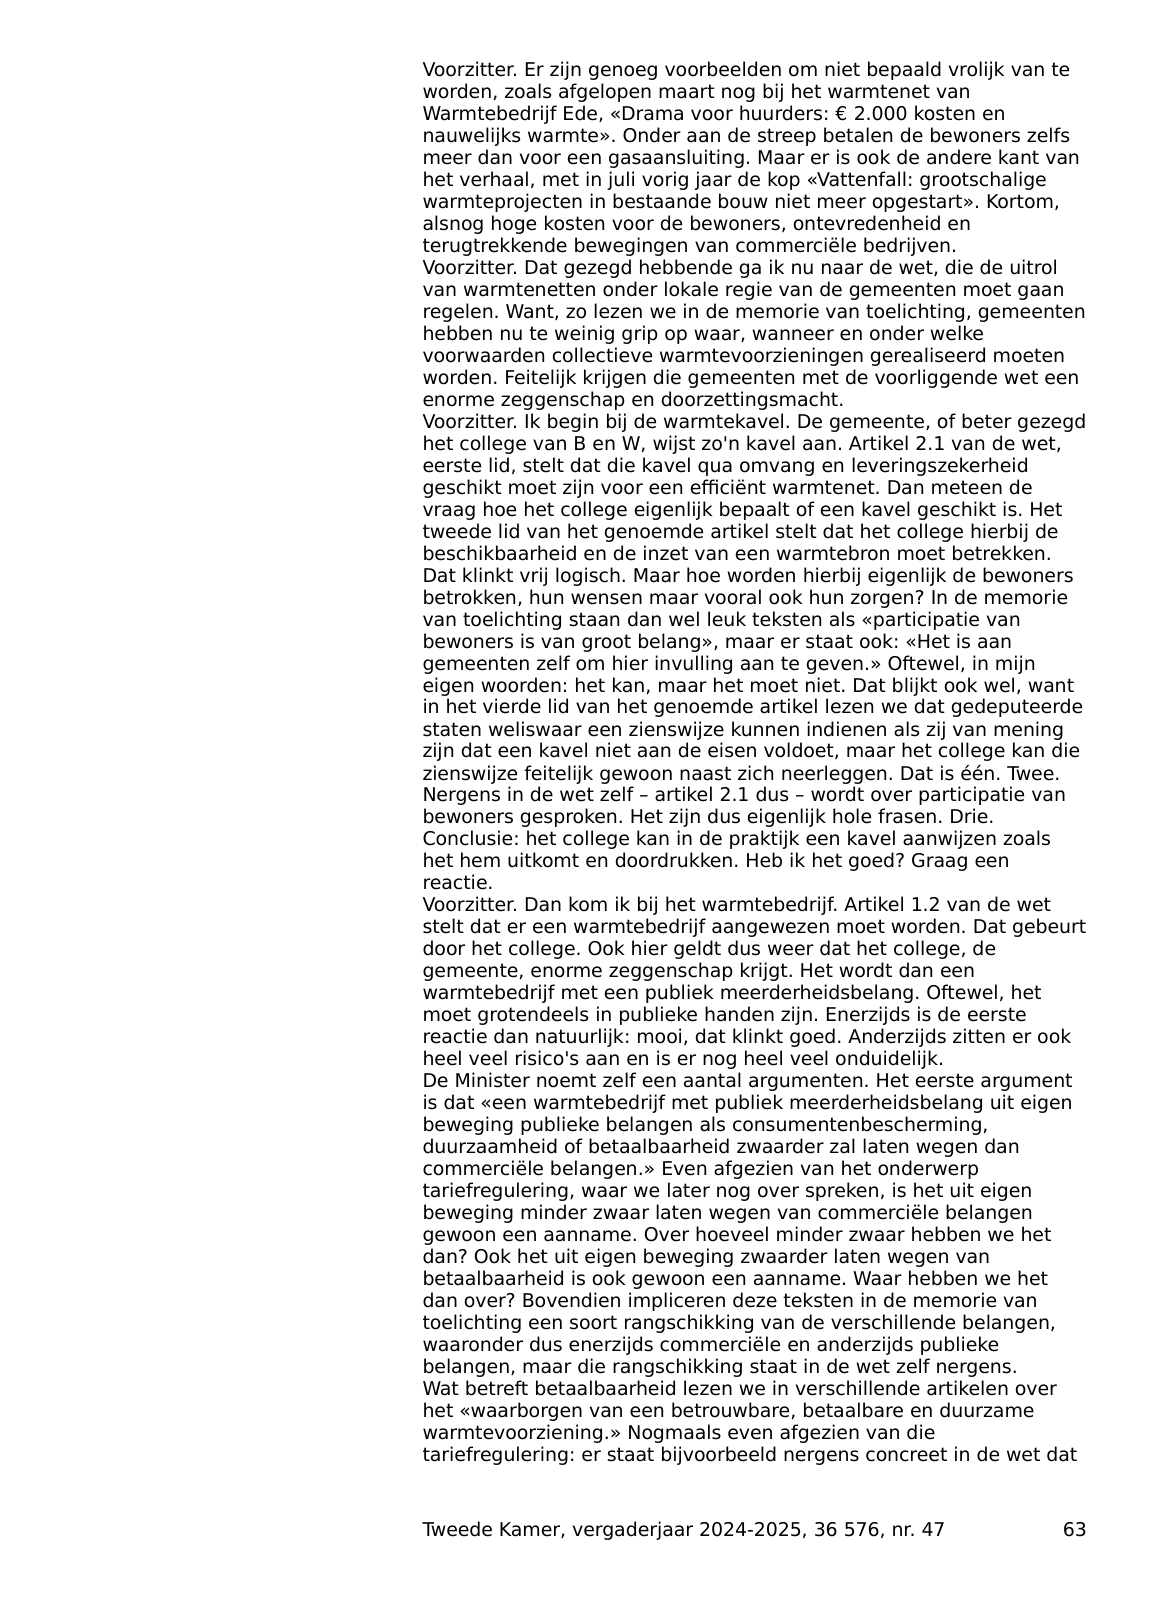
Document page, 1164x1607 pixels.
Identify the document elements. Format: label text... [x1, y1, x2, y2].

text De Minister noemt zelf een aantal argumenten. Het eerste argument is dat «een warmtebedrijf met publiek meerderheidsbelang uit eigen beweging publieke belangen als consumentenbescherming, duurzaamheid of betaalbaarheid zwaarder zal laten wegen dan commerciële belangen.» Even afgezien van het onderwerp tariefregulering, waar we later nog over spreken, is het uit eigen beweging minder zwaar laten wegen van commerciële belangen gewoon een aanname. Over hoeveel minder zwaar hebben we het dan? Ook het uit eigen beweging zwaarder laten wegen van betaalbaarheid is ook gewoon een aanname. Waar hebben we het dan over? Bovendien impliceren deze teksten in de memorie van toelichting een soort rangschikking van de verschillende belangen, waaronder dus enerzijds commerciële en anderzijds publieke belangen, maar die rangschikking staat in de wet zelf nergens. [422, 1070, 1087, 1378]
text Voorzitter. Er zijn genoeg voorbeelden om niet bepaald vrolijk van te worden, zoals afgelopen maart nog bij het warmtenet van Warmtebedrijf Ede, «Drama voor huurders: € 2.000 kosten en nauwelijks warmte». Onder aan de streep betalen de bewoners zelfs meer dan voor een gasaansluiting. Maar er is ook de andere kant van het verhaal, met in juli vorig jaar de kop «Vattenfall: grootschalige warmteprojecten in bestaande bouw niet meer opgestart». Kortom, alsnog hoge kosten voor de bewoners, ontevredenheid en terugtrekkende bewegingen van commerciële bedrijven. [422, 59, 1087, 257]
text Voorzitter. Dat gezegd hebbende ga ik nu naar de wet, die de uitrol van warmtenetten onder lokale regie van de gemeenten moet gaan regelen. Want, zo lezen we in de memorie van toelichting, gemeenten hebben nu te weinig grip op waar, wanneer en onder welke voorwaarden collectieve warmtevoorzieningen gerealiseerd moeten worden. Feitelijk krijgen die gemeenten met de voorliggende wet een enorme zeggenschap en doorzettingsmacht. [422, 257, 1087, 411]
text Wat betreft betaalbaarheid lezen we in verschillende artikelen over het «waarborgen van een betrouwbare, betaalbare en duurzame warmtevoorziening.» Nogmaals even afgezien van die tariefregulering: er staat bijvoorbeeld nergens concreet in de wet dat [422, 1378, 1087, 1466]
text Voorzitter. Ik begin bij de warmtekavel. De gemeente, of beter gezegd het college van B en W, wijst zo'n kavel aan. Artikel 2.1 van de wet, eerste lid, stelt dat die kavel qua omvang en leveringszekerheid geschikt moet zijn voor een efficiënt warmtenet. Dan meteen de vraag hoe het college eigenlijk bepaalt of een kavel geschikt is. Het tweede lid van het genoemde artikel stelt dat het college hierbij de beschikbaarheid en de inzet van een warmtebron moet betrekken. Dat klinkt vrij logisch. Maar hoe worden hierbij eigenlijk de bewoners betrokken, hun wensen maar vooral ook hun zorgen? In de memorie van toelichting staan dan wel leuk teksten als «participatie van bewoners is van groot belang», maar er staat ook: «Het is aan gemeenten zelf om hier invulling aan te geven.» Oftewel, in mijn eigen woorden: het kan, maar het moet niet. Dat blijkt ook wel, want in het vierde lid van het genoemde artikel lezen we dat gedeputeerde staten weliswaar een zienswijze kunnen indienen als zij van mening zijn dat een kavel niet aan de eisen voldoet, maar het college kan die zienswijze feitelijk gewoon naast zich neerleggen. Dat is één. Twee. Nergens in de wet zelf – artikel 2.1 dus – wordt over participatie van bewoners gesproken. Het zijn dus eigenlijk hole frasen. Drie. Conclusie: het college kan in de praktijk een kavel aanwijzen zoals het hem uitkomt en doordrukken. Heb ik het goed? Graag een reactie. [422, 411, 1087, 894]
text Voorzitter. Dan kom ik bij het warmtebedrijf. Artikel 1.2 van de wet stelt dat er een warmtebedrijf aangewezen moet worden. Dat gebeurt door het college. Ook hier geldt dus weer dat het college, de gemeente, enorme zeggenschap krijgt. Het wordt dan een warmtebedrijf met een publiek meerderheidsbelang. Oftewel, het moet grotendeels in publieke handen zijn. Enerzijds is de eerste reactie dan natuurlijk: mooi, dat klinkt goed. Anderzijds zitten er ook heel veel risico's aan en is er nog heel veel onduidelijk. [422, 894, 1087, 1070]
